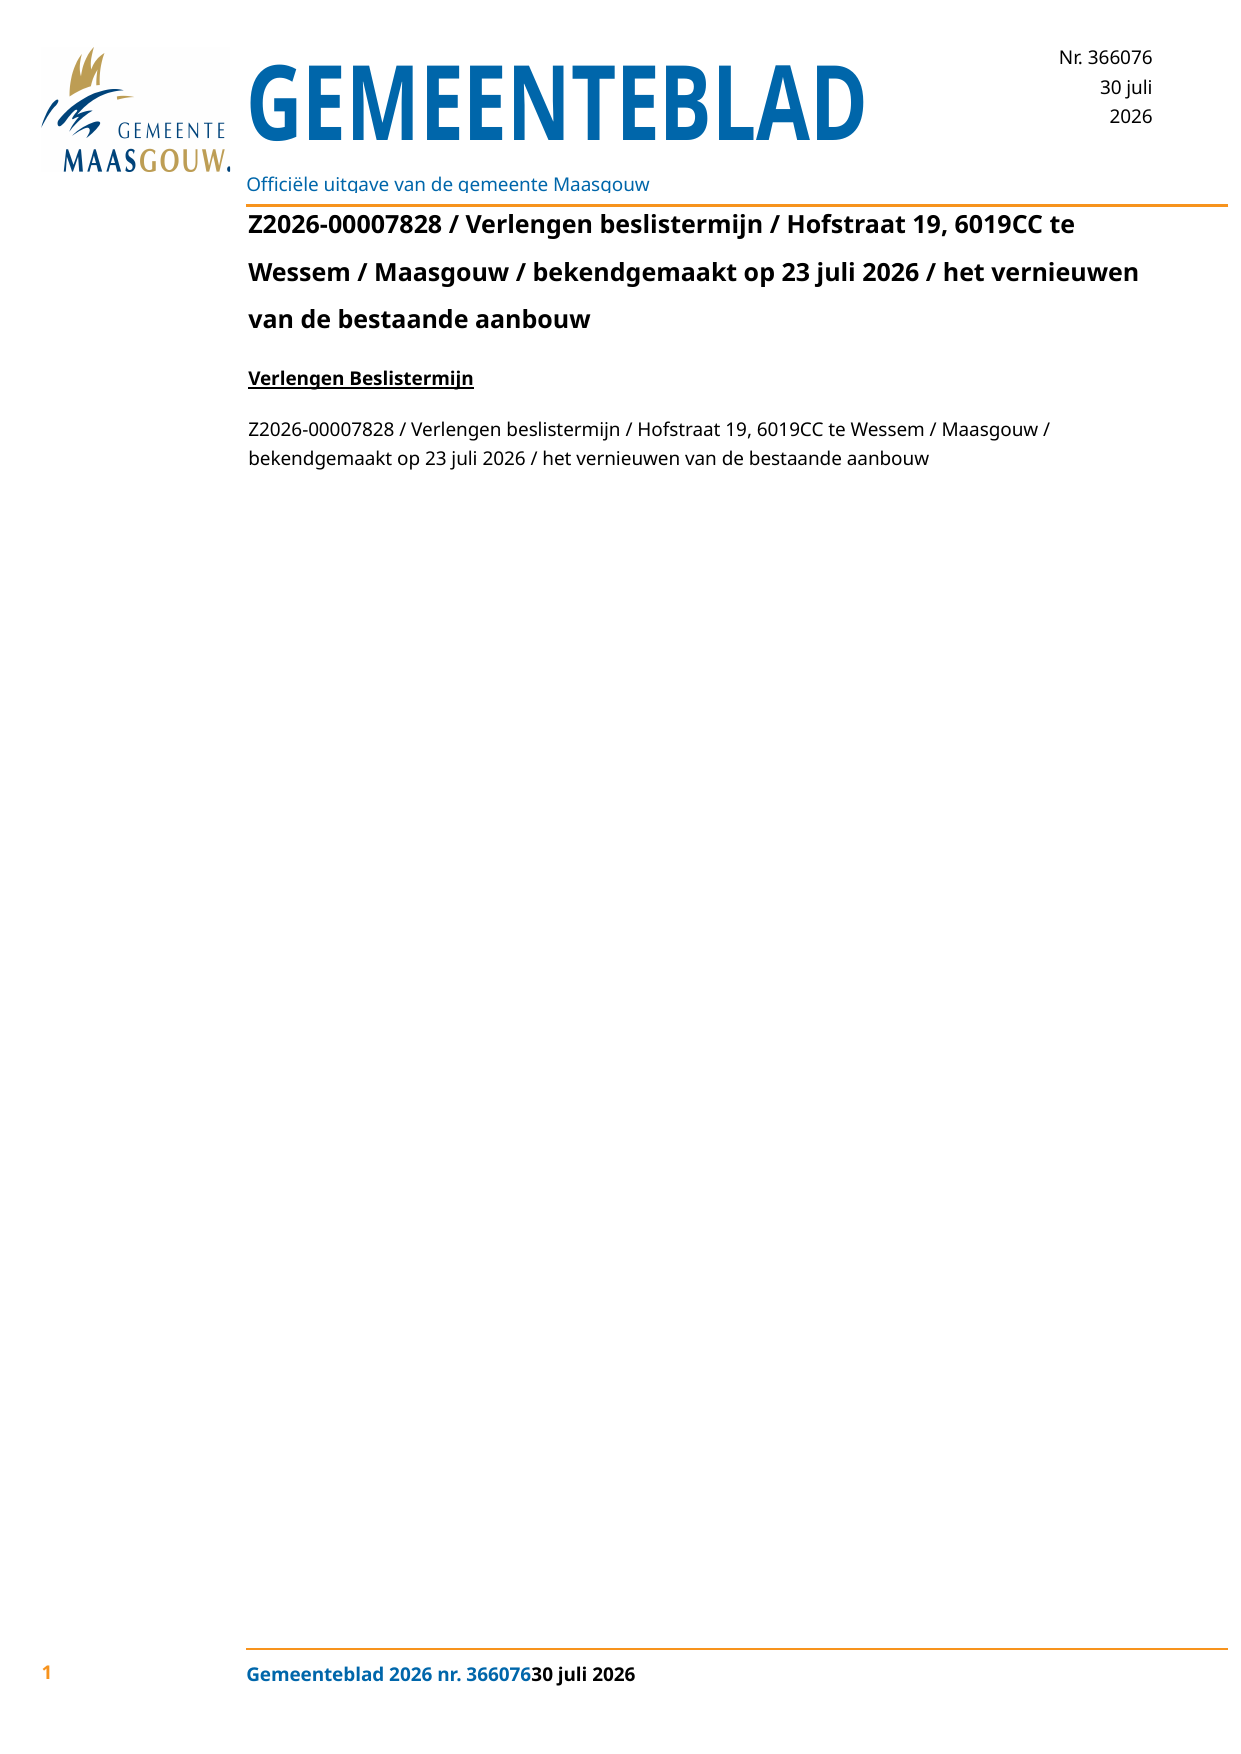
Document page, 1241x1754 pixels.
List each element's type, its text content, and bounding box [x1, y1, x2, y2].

picture [41, 47, 231, 172]
text Verlengen Beslistermijn [248, 366, 1152, 391]
text Z2026-00007828 / Verlengen beslistermijn / Hofstraat 19, 6019CC te Wessem / Maasgouw / bekendgemaakt op 23 juli 2026 / het vernieuwen van de bestaande aanbouw [248, 207, 1152, 336]
text Z2026-00007828 / Verlengen beslistermijn / Hofstraat 19, 6019CC te Wessem / Maasgouw / bekendgemaakt op 23 juli 2026 / het vernieuwen van de bestaande aanbouw [248, 416, 1152, 471]
